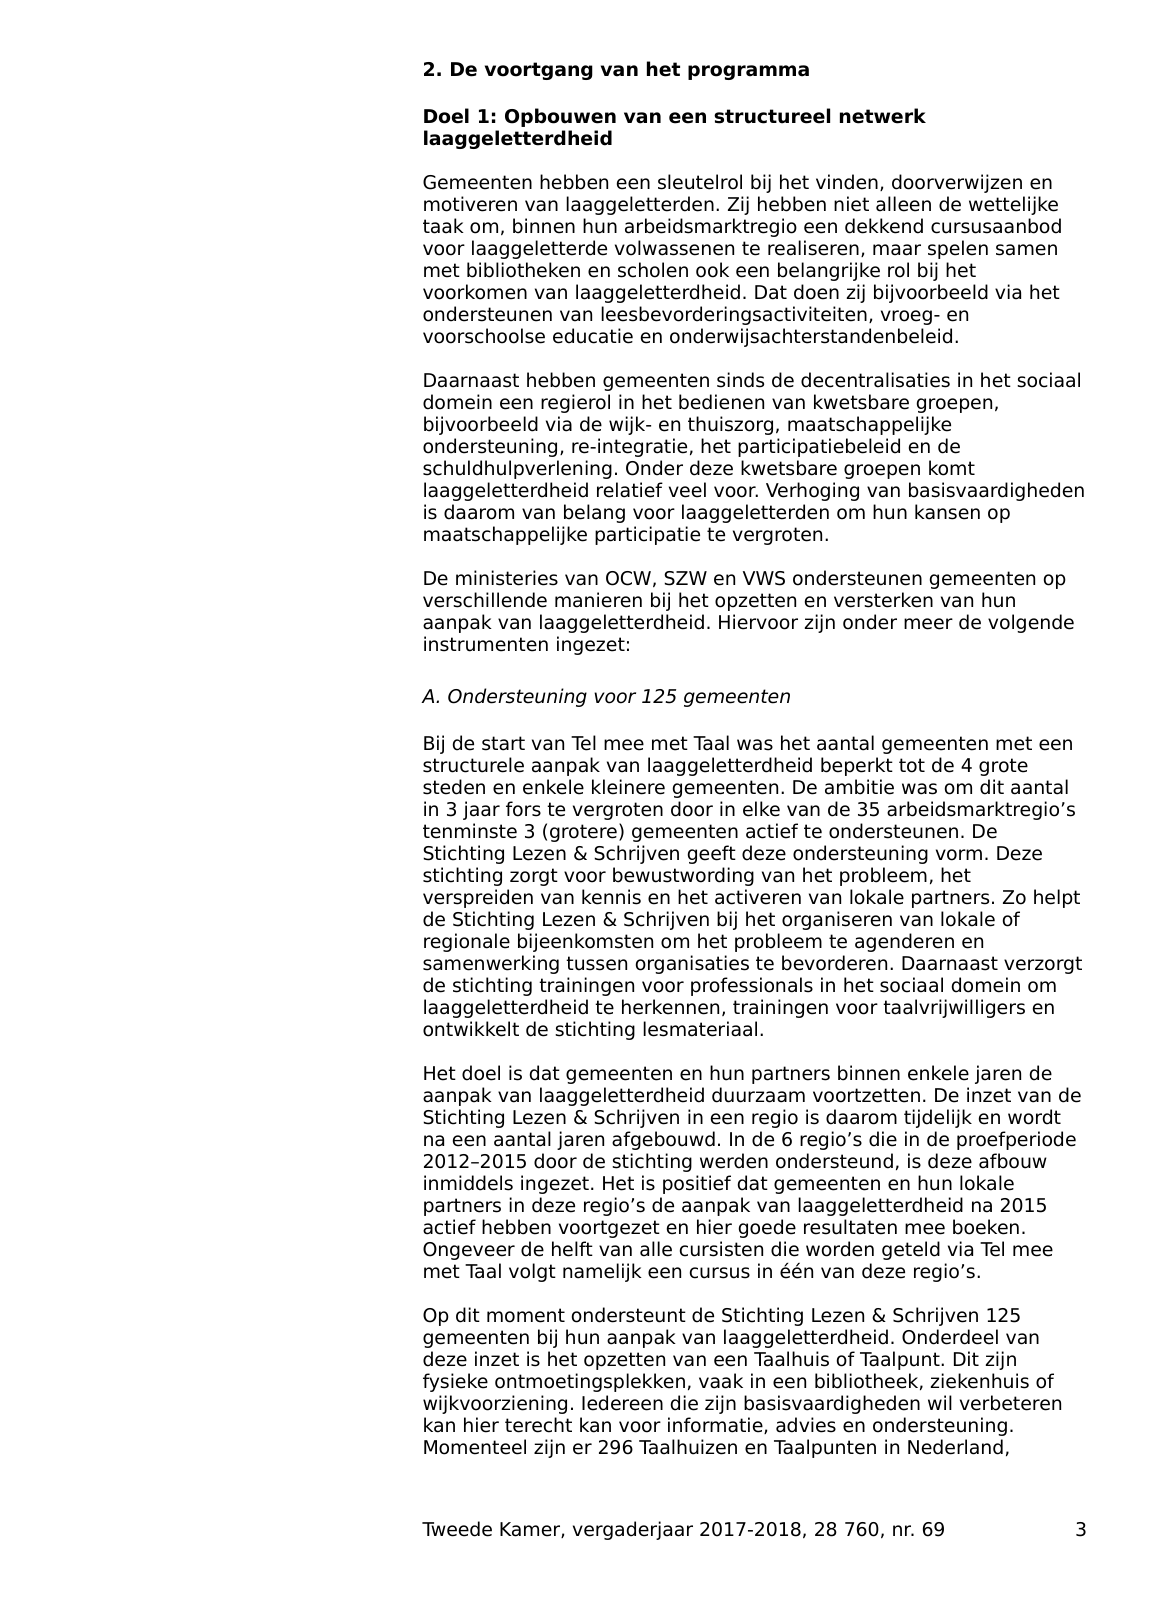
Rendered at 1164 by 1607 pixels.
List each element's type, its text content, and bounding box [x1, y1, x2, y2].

text Daarnaast hebben gemeenten sinds de decentralisaties in het sociaal domein een regierol in het bedienen van kwetsbare groepen, bijvoorbeeld via de wijk- en thuiszorg, maatschappelijke ondersteuning, re-integratie, het participatiebeleid en de schuldhulpverlening. Onder deze kwetsbare groepen komt laaggeletterdheid relatief veel voor. Verhoging van basisvaardigheden is daarom van belang voor laaggeletterden om hun kansen op maatschappelijke participatie te vergroten. [422, 370, 1087, 546]
text Het doel is dat gemeenten en hun partners binnen enkele jaren de aanpak van laaggeletterdheid duurzaam voortzetten. De inzet van de Stichting Lezen & Schrijven in een regio is daarom tijdelijk en wordt na een aantal jaren afgebouwd. In de 6 regio’s die in de proefperiode 2012–2015 door de stichting werden ondersteund, is deze afbouw inmiddels ingezet. Het is positief dat gemeenten en hun lokale partners in deze regio’s de aanpak van laaggeletterdheid na 2015 actief hebben voortgezet en hier goede resultaten mee boeken. Ongeveer de helft van alle cursisten die worden geteld via Tel mee met Taal volgt namelijk een cursus in één van deze regio’s. [422, 1063, 1087, 1283]
text Gemeenten hebben een sleutelrol bij het vinden, doorverwijzen en motiveren van laaggeletterden. Zij hebben niet alleen de wettelijke taak om, binnen hun arbeidsmarktregio een dekkend cursusaanbod voor laaggeletterde volwassenen te realiseren, maar spelen samen met bibliotheken en scholen ook een belangrijke rol bij het voorkomen van laaggeletterdheid. Dat doen zij bijvoorbeeld via het ondersteunen van leesbevorderingsactiviteiten, vroeg- en voorschoolse educatie en onderwijsachterstandenbeleid. [422, 172, 1087, 348]
text Op dit moment ondersteunt de Stichting Lezen & Schrijven 125 gemeenten bij hun aanpak van laaggeletterdheid. Onderdeel van deze inzet is het opzetten van een Taalhuis of Taalpunt. Dit zijn fysieke ontmoetingsplekken, vaak in een bibliotheek, ziekenhuis of wijkvoorziening. Iedereen die zijn basisvaardigheden wil verbeteren kan hier terecht kan voor informatie, advies en ondersteuning. Momenteel zijn er 296 Taalhuizen en Taalpunten in Nederland, [422, 1305, 1087, 1459]
subtitle Doel 1: Opbouwen van een structureel netwerk laaggeletterdheid [422, 106, 1087, 150]
subtitle 2. De voortgang van het programma [422, 59, 1087, 81]
text De ministeries van OCW, SZW en VWS ondersteunen gemeenten op verschillende manieren bij het opzetten en versterken van hun aanpak van laaggeletterdheid. Hiervoor zijn onder meer de volgende instrumenten ingezet: [422, 568, 1087, 656]
text Bij de start van Tel mee met Taal was het aantal gemeenten met een structurele aanpak van laaggeletterdheid beperkt tot de 4 grote steden en enkele kleinere gemeenten. De ambitie was om dit aantal in 3 jaar fors te vergroten door in elke van de 35 arbeidsmarktregio’s tenminste 3 (grotere) gemeenten actief te ondersteunen. De Stichting Lezen & Schrijven geeft deze ondersteuning vorm. Deze stichting zorgt voor bewustwording van het probleem, het verspreiden van kennis en het activeren van lokale partners. Zo helpt de Stichting Lezen & Schrijven bij het organiseren van lokale of regionale bijeenkomsten om het probleem te agenderen en samenwerking tussen organisaties te bevorderen. Daarnaast verzorgt de stichting trainingen voor professionals in het sociaal domein om laaggeletterdheid te herkennen, trainingen voor taalvrijwilligers en ontwikkelt de stichting lesmateriaal. [422, 733, 1087, 1041]
subtitle A. Ondersteuning voor 125 gemeenten [422, 686, 1087, 708]
